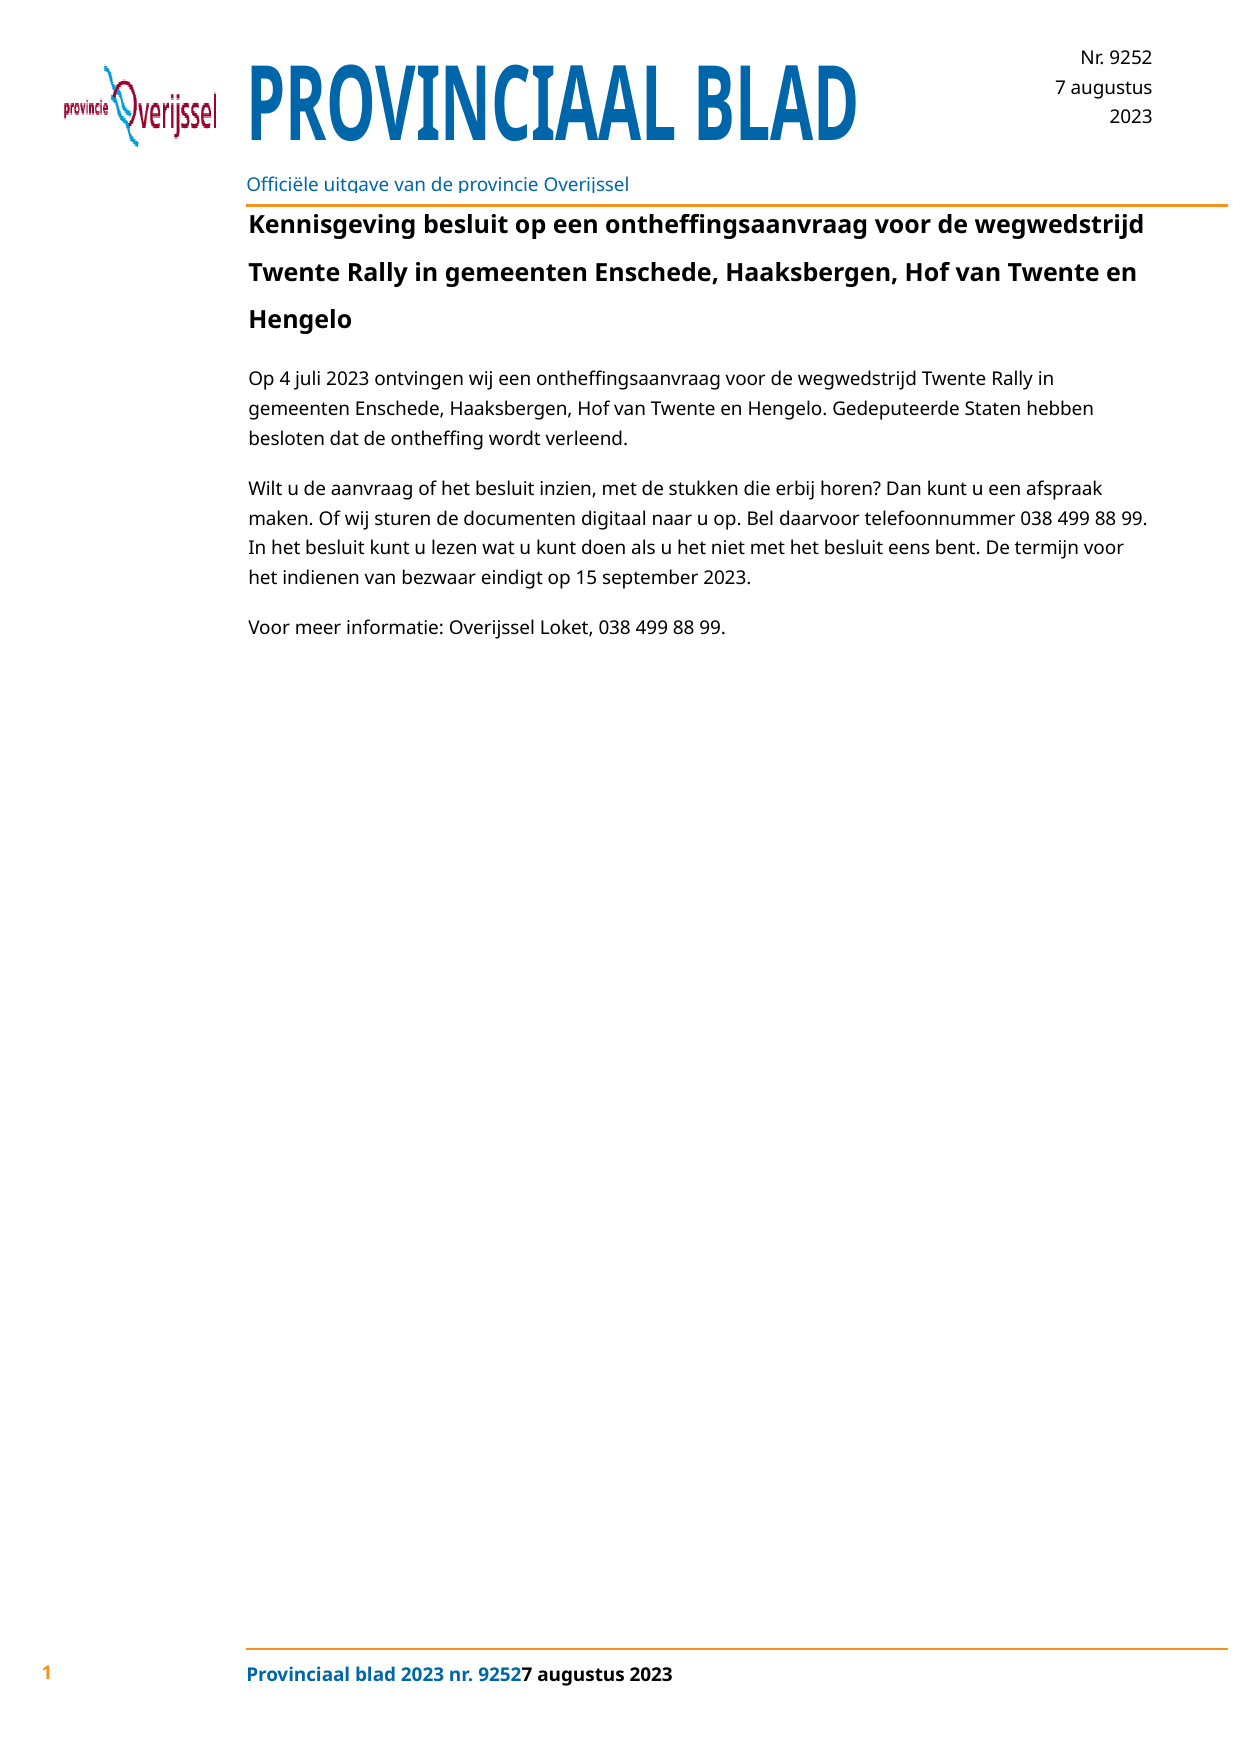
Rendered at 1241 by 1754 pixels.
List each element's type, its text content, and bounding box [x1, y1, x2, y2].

text Kennisgeving besluit op een ontheffingsaanvraag voor de wegwedstrijd Twente Rally in gemeenten Enschede, Haaksbergen, Hof van Twente en Hengelo [248, 207, 1152, 336]
text Voor meer informatie: Overijssel Loket, 038 499 88 99. [248, 614, 1152, 640]
text Wilt u de aanvraag of het besluit inzien, met de stukken die erbij horen? Dan kunt u een afspraak maken. Of wij sturen de documenten digitaal naar u op. Bel daarvoor telefoonnummer 038 499 88 99. In het besluit kunt u lezen wat u kunt doen als u het niet met het besluit eens bent. De termijn voor het indienen van bezwaar eindigt op 15 september 2023. [248, 475, 1152, 589]
text Op 4 juli 2023 ontvingen wij een ontheffingsaanvraag voor de wegwedstrijd Twente Rally in gemeenten Enschede, Haaksbergen, Hof van Twente en Hengelo. Gedeputeerde Staten hebben besloten dat de ontheffing wordt verleend. [248, 366, 1152, 450]
picture [41, 47, 231, 172]
